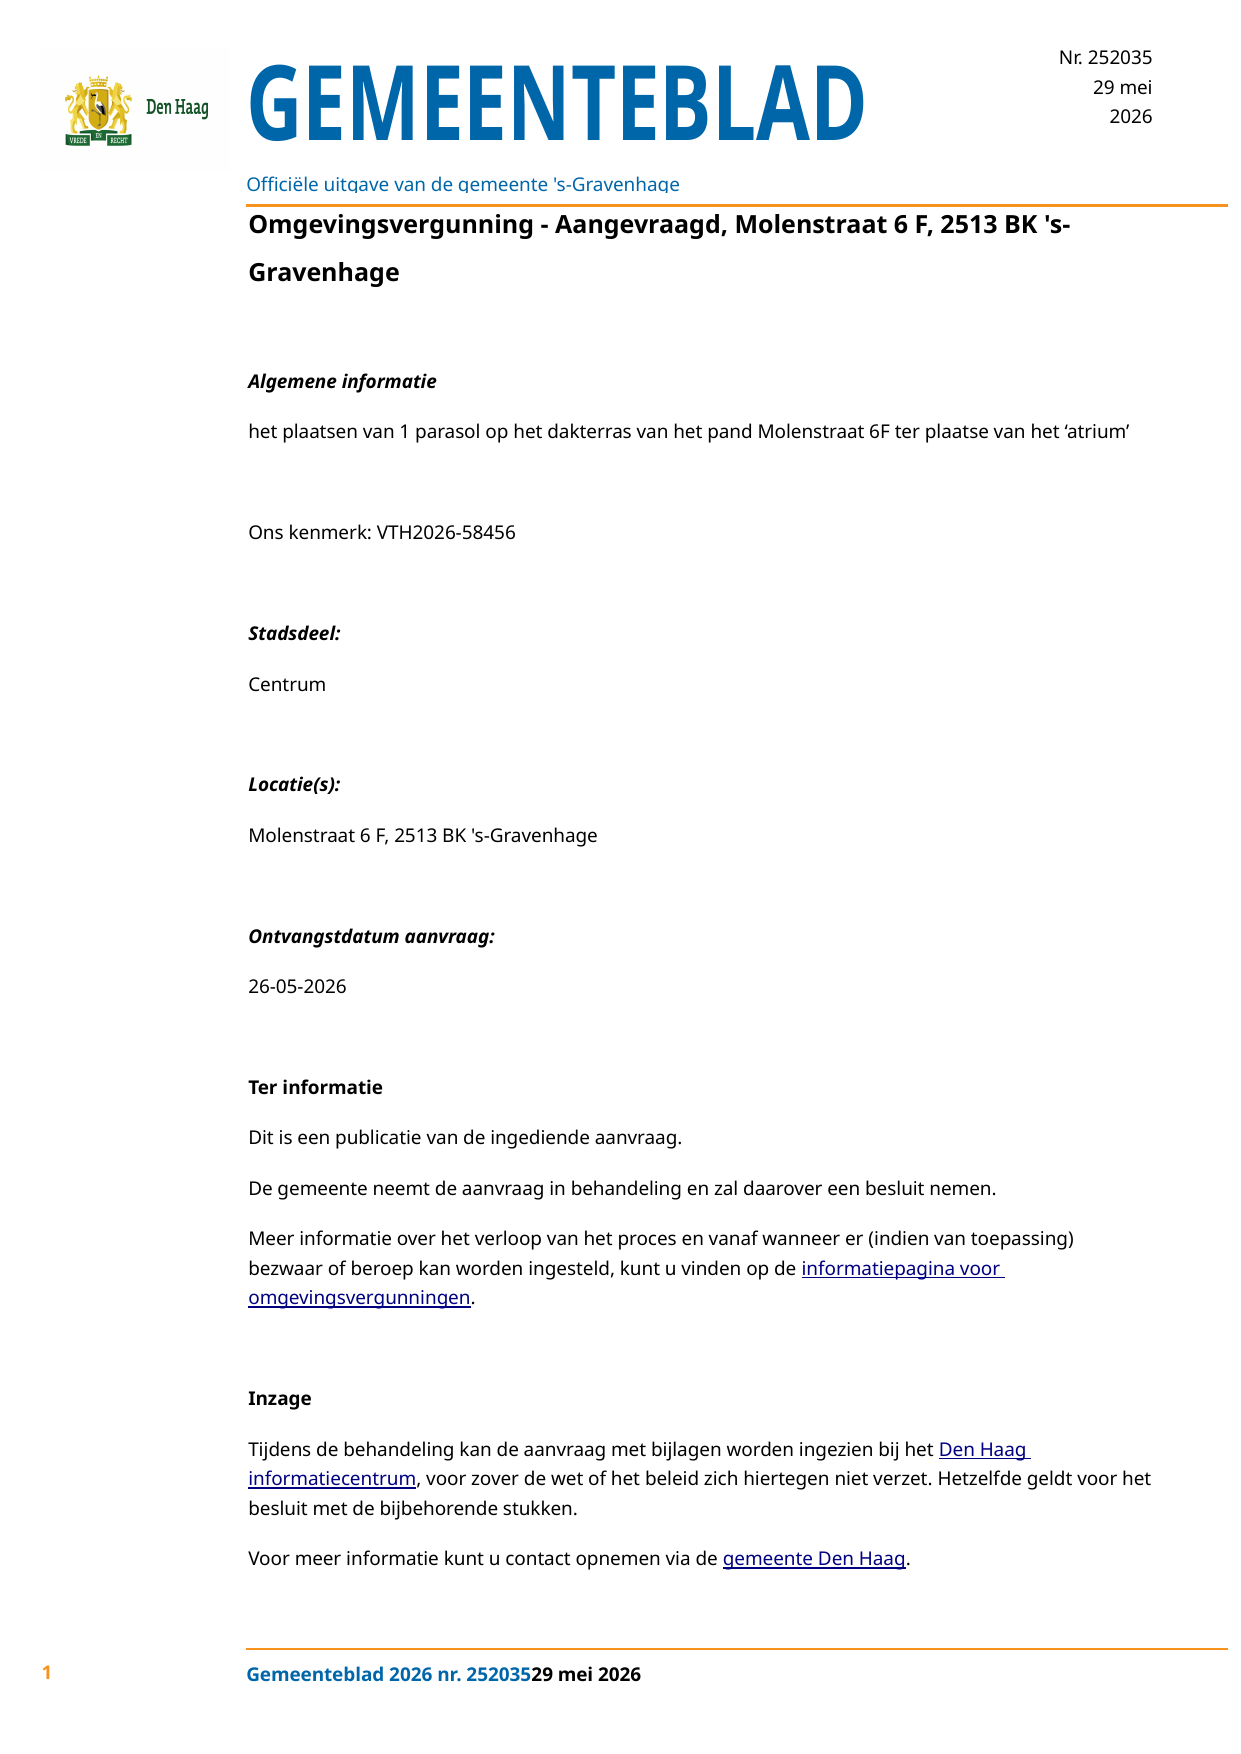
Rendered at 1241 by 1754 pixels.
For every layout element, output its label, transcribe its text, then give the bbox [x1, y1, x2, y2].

text Centrum [248, 671, 1152, 697]
text Locatie(s): [248, 772, 1152, 797]
text Inzage [248, 1385, 1152, 1411]
text Ons kenmerk: VTH2026-58456 [248, 519, 1152, 545]
text Stadsdeel: [248, 620, 1152, 646]
text Dit is een publicatie van de ingediende aanvraag. [248, 1124, 1152, 1150]
text 26-05-2026 [248, 973, 1152, 999]
text Molenstraat 6 F, 2513 BK 's-Gravenhage [248, 822, 1152, 848]
text Omgevingsvergunning - Aangevraagd, Molenstraat 6 F, 2513 BK 's-Gravenhage [248, 207, 1152, 288]
text Tijdens de behandeling kan de aanvraag met bijlagen worden ingezien bij het Den Haag informatiecentrum, voor zover de wet of het beleid zich hiertegen niet verzet. Hetzelfde geldt voor het besluit met de bijbehorende stukken. [248, 1436, 1152, 1521]
text Algemene informatie [248, 368, 1152, 394]
text De gemeente neemt de aanvraag in behandeling en zal daarover een besluit nemen. [248, 1175, 1152, 1201]
text Ter informatie [248, 1074, 1152, 1100]
text Meer informatie over het verloop van het proces en vanaf wanneer er (indien van toepassing) bezwaar of beroep kan worden ingesteld, kunt u vinden op de informatiepagina voor omgevingsvergunningen. [248, 1225, 1152, 1310]
text Ontvangstdatum aanvraag: [248, 923, 1152, 949]
text Voor meer informatie kunt u contact opnemen via de gemeente Den Haag. [248, 1545, 1152, 1571]
picture [41, 47, 231, 172]
text het plaatsen van 1 parasol op het dakterras van het pand Molenstraat 6F ter plaatse van het ‘atrium’ [248, 419, 1152, 444]
